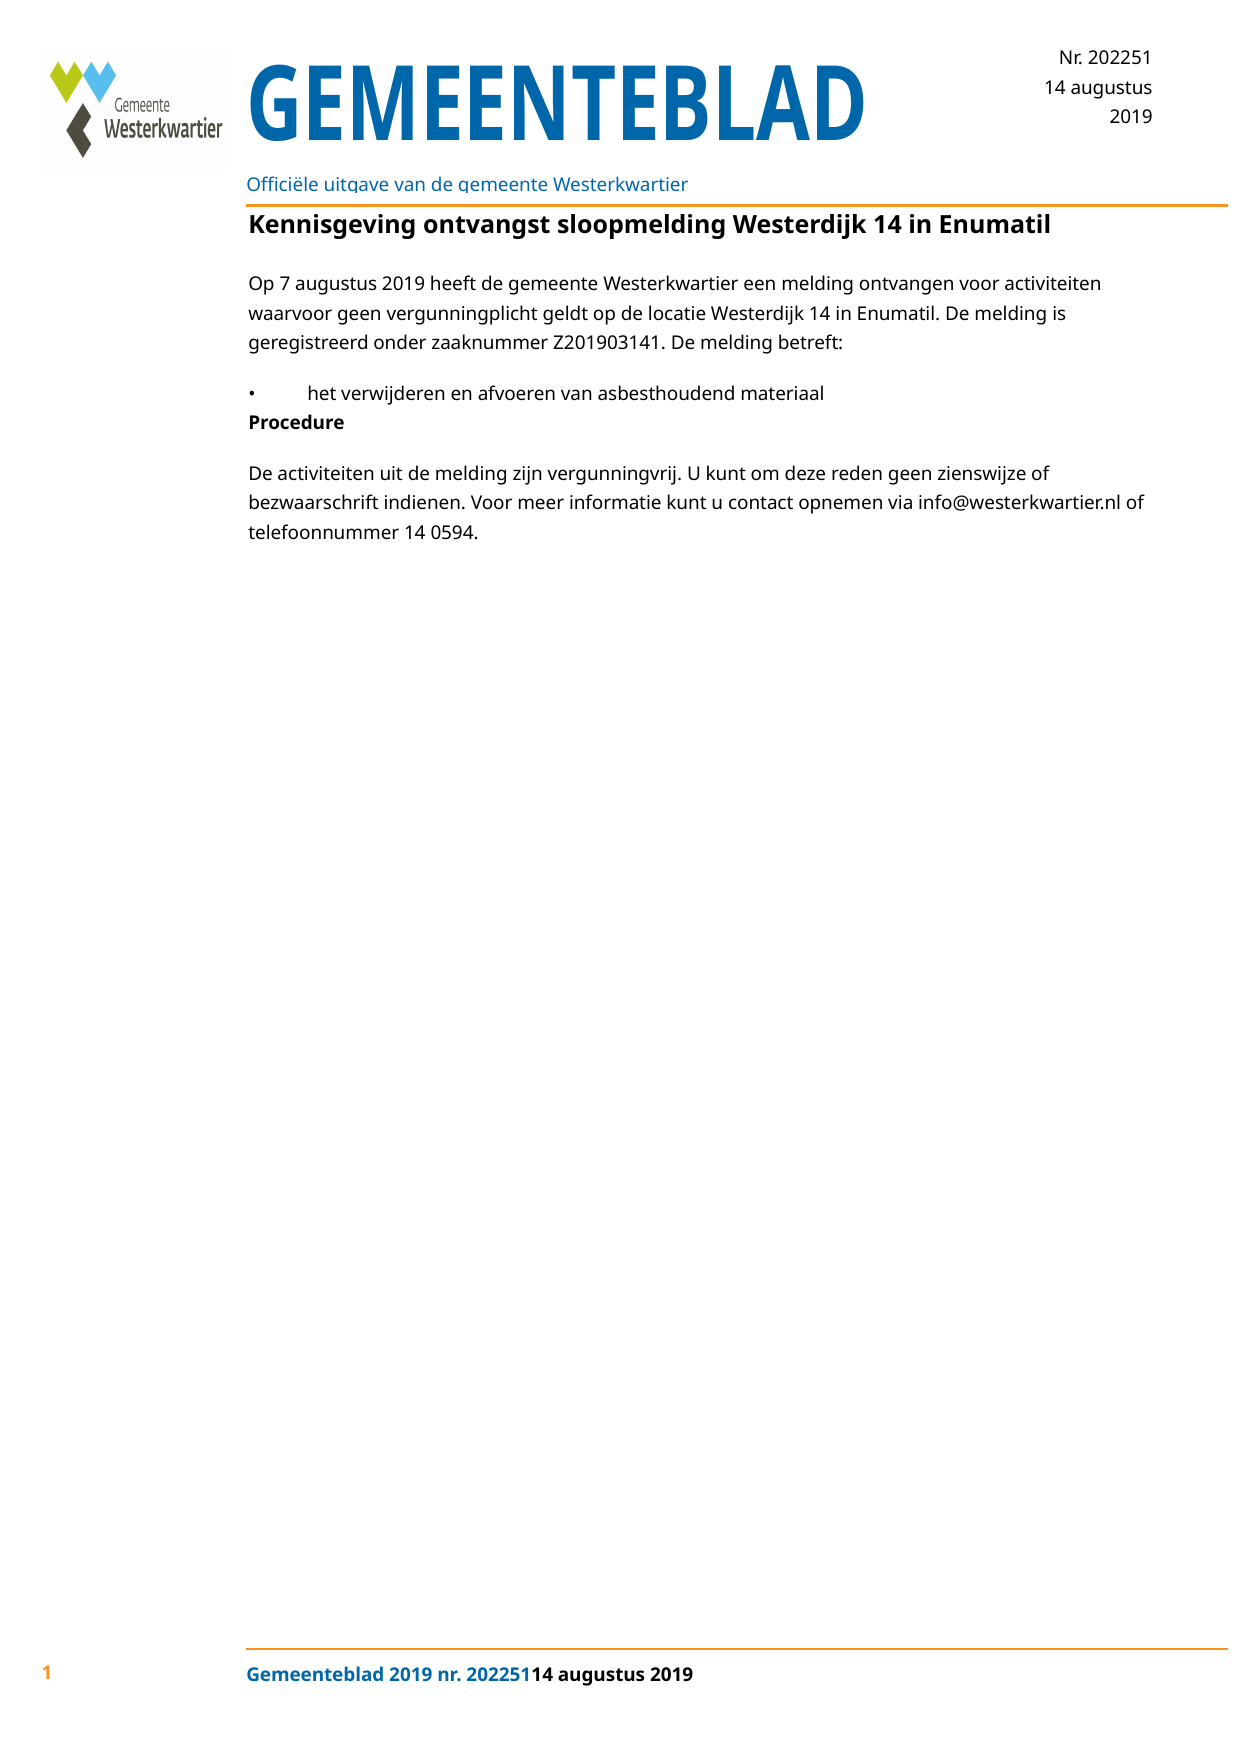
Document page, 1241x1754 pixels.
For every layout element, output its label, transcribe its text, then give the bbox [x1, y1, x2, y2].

text De activiteiten uit de melding zijn vergunningvrij. U kunt om deze reden geen zienswijze of bezwaarschrift indienen. Voor meer informatie kunt u contact opnemen via info@westerkwartier.nl of telefoonnummer 14 0594. [248, 460, 1152, 545]
list het verwijderen en afvoeren van asbesthoudend materiaal [248, 380, 1152, 406]
text Procedure [248, 409, 1152, 435]
text Kennisgeving ontvangst sloopmelding Westerdijk 14 in Enumatil [248, 207, 1152, 241]
picture [41, 47, 231, 172]
text Op 7 augustus 2019 heeft de gemeente Westerkwartier een melding ontvangen voor activiteiten waarvoor geen vergunningplicht geldt op de locatie Westerdijk 14 in Enumatil. De melding is geregistreerd onder zaaknummer Z201903141. De melding betreft: [248, 270, 1152, 355]
